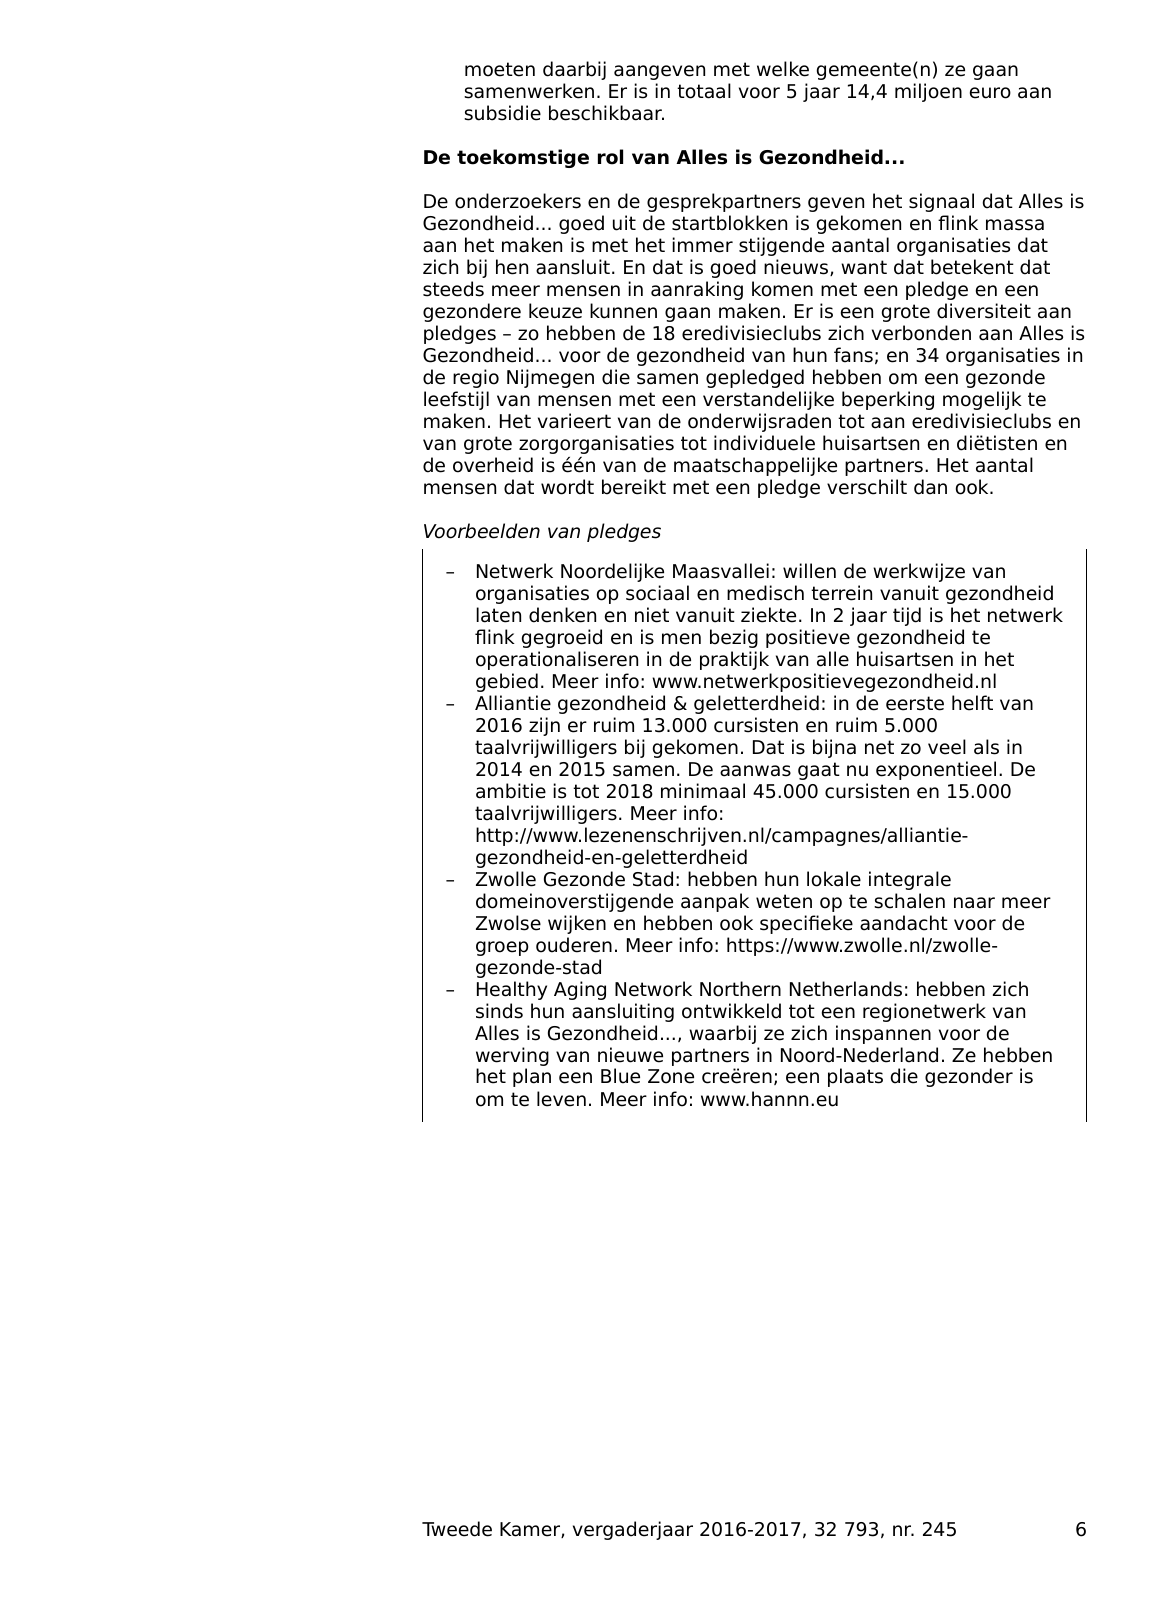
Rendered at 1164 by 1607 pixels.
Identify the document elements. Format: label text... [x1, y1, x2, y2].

subtitle De toekomstige rol van Alles is Gezondheid... [422, 147, 1087, 169]
text moeten daarbij aangeven met welke gemeente(n) ze gaan samenwerken. Er is in totaal voor 5 jaar 14,4 miljoen euro aan subsidie beschikbaar. [422, 59, 1087, 125]
table_header – Netwerk Noordelijke Maasvallei: willen de werkwijze van organisaties op sociaal en medisch terrein vanuit gezondheid laten denken en niet vanuit ziekte. In 2 jaar tijd is het netwerk flink gegroeid en is men bezig positieve gezondheid te operationaliseren in de praktijk van alle huisartsen in het gebied. Meer info: www.netwerkpositievegezondheid.nl – Alliantie gezondheid & geletterdheid: in de eerste helft van 2016 zijn er ruim 13.000 cursisten en ruim 5.000 taalvrijwilligers bij gekomen. Dat is bijna net zo veel als in 2014 en 2015 samen. De aanwas gaat nu exponentieel. De ambitie is tot 2018 minimaal 45.000 cursisten en 15.000 taalvrijwilligers. Meer info: http://www.lezenenschrijven.nl/campagnes/alliantie-gezondheid-en-geletterdheid – Zwolle Gezonde Stad: hebben hun lokale integrale domeinoverstijgende aanpak weten op te schalen naar meer Zwolse wijken en hebben ook specifieke aandacht voor de groep ouderen. Meer info: https://www.zwolle.nl/zwolle-gezonde-stad – Healthy Aging Network Northern Netherlands: hebben zich sinds hun aansluiting ontwikkeld tot een regionetwerk van Alles is Gezondheid..., waarbij ze zich inspannen voor de werving van nieuwe partners in Noord-Nederland. Ze hebben het plan een Blue Zone creëren; een plaats die gezonder is om te leven. Meer info: www.hannn.eu [423, 549, 1086, 1122]
text De onderzoekers en de gesprekpartners geven het signaal dat Alles is Gezondheid... goed uit de startblokken is gekomen en flink massa aan het maken is met het immer stijgende aantal organisaties dat zich bij hen aansluit. En dat is goed nieuws, want dat betekent dat steeds meer mensen in aanraking komen met een pledge en een gezondere keuze kunnen gaan maken. Er is een grote diversiteit aan pledges – zo hebben de 18 eredivisieclubs zich verbonden aan Alles is Gezondheid... voor de gezondheid van hun fans; en 34 organisaties in de regio Nijmegen die samen gepledged hebben om een gezonde leefstijl van mensen met een verstandelijke beperking mogelijk te maken. Het varieert van de onderwijsraden tot aan eredivisieclubs en van grote zorgorganisaties tot individuele huisartsen en diëtisten en de overheid is één van de maatschappelijke partners. Het aantal mensen dat wordt bereikt met een pledge verschilt dan ook. [422, 191, 1087, 499]
subtitle Voorbeelden van pledges [422, 521, 1087, 543]
